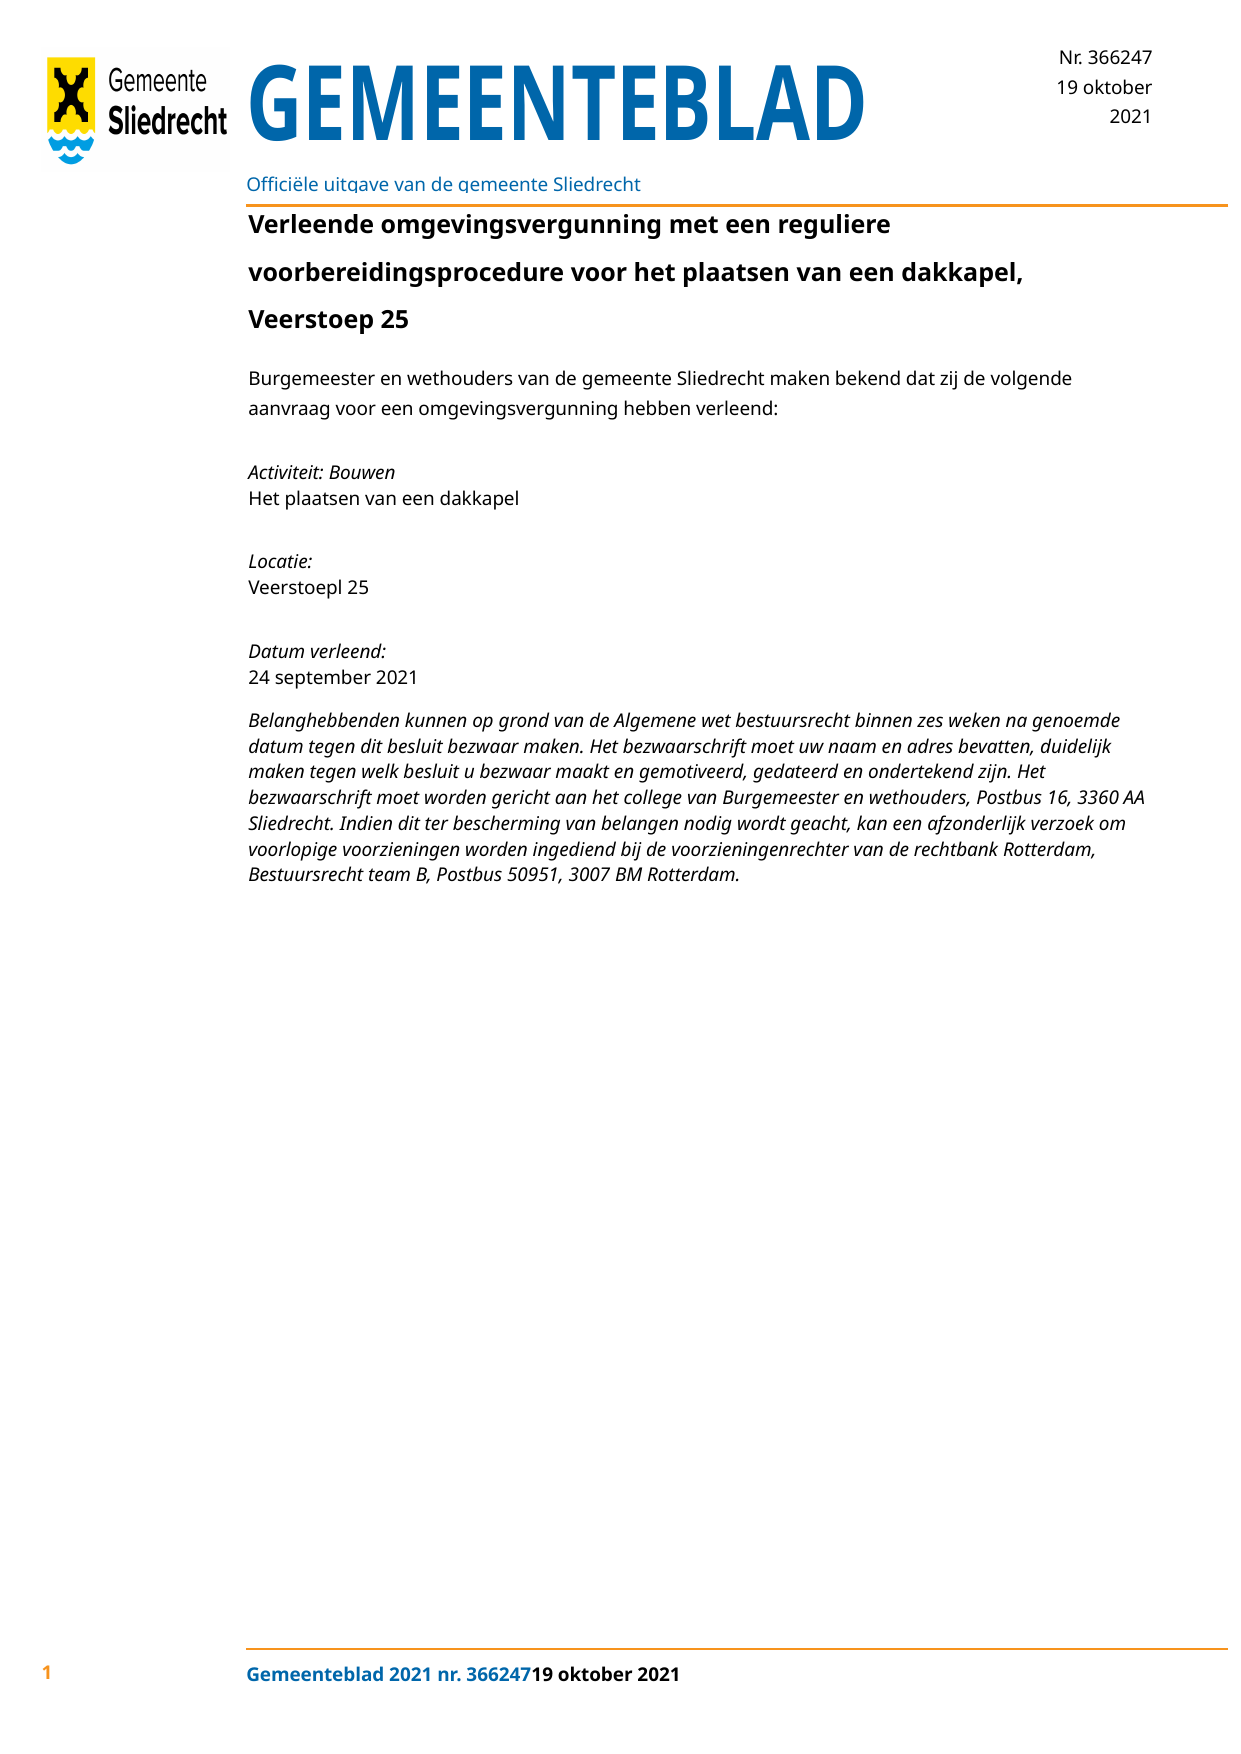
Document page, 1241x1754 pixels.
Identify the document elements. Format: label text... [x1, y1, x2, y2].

text Veerstoepl 25 [248, 574, 1152, 600]
text Het plaatsen van een dakkapel [248, 485, 1152, 511]
text Burgemeester en wethouders van de gemeente Sliedrecht maken bekend dat zij de volgende aanvraag voor een omgevingsvergunning hebben verleend: [248, 366, 1152, 421]
text 24 september 2021 [248, 664, 1152, 690]
text Locatie: [248, 549, 1152, 574]
picture [41, 47, 231, 172]
text Verleende omgevingsvergunning met een reguliere voorbereidingsprocedure voor het plaatsen van een dakkapel, Veerstoep 25 [248, 207, 1152, 336]
text Datum verleend: [248, 638, 1152, 664]
text Activiteit: Bouwen [248, 459, 1152, 485]
text Belanghebbenden kunnen op grond van de Algemene wet bestuursrecht binnen zes weken na genoemde datum tegen dit besluit bezwaar maken. Het bezwaarschrift moet uw naam en adres bevatten, duidelijk maken tegen welk besluit u bezwaar maakt en gemotiveerd, gedateerd en ondertekend zijn. Het bezwaarschrift moet worden gericht aan het college van Burgemeester en wethouders, Postbus 16, 3360 AA Sliedrecht. Indien dit ter bescherming van belangen nodig wordt geacht, kan een afzonderlijk verzoek om voorlopige voorzieningen worden ingediend bij de voorzieningenrechter van de rechtbank Rotterdam, Bestuursrecht team B, Postbus 50951, 3007 BM Rotterdam. [248, 707, 1152, 887]
